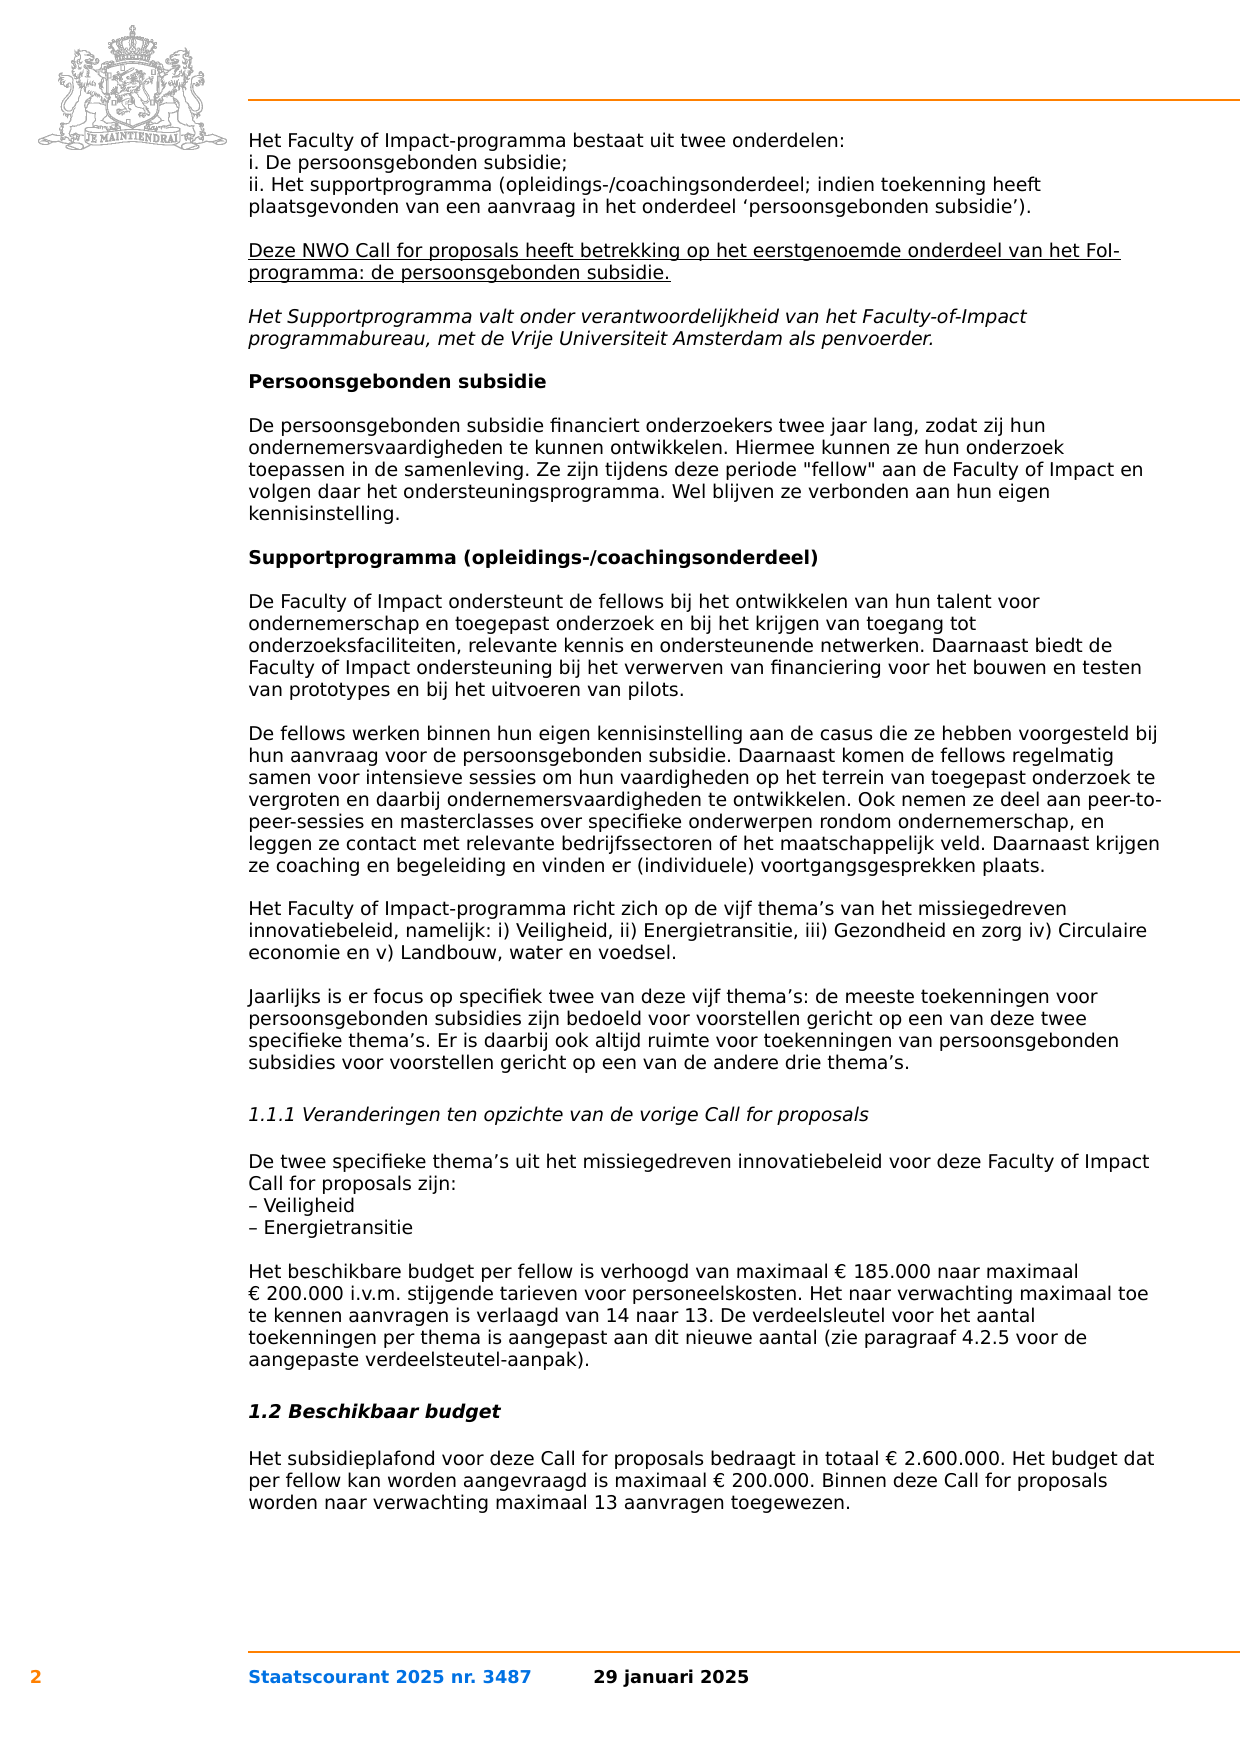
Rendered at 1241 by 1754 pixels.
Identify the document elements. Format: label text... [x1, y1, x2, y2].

text Het beschikbare budget per fellow is verhoogd van maximaal € 185.000 naar maximaal € 200.000 i.v.m. stijgende tarieven voor personeelskosten. Het naar verwachting maximaal toe te kennen aanvragen is verlaagd van 14 naar 13. De verdeelsleutel voor het aantal toekenningen per thema is aangepast aan dit nieuwe aantal (zie paragraaf 4.2.5 voor de aangepaste verdeelsteutel-aanpak). [248, 1261, 1163, 1371]
picture [38, 25, 227, 150]
subtitle 1.2 Beschikbaar budget [248, 1401, 1163, 1423]
subtitle 1.1.1 Veranderingen ten opzichte van de vorige Call for proposals [248, 1104, 1163, 1126]
text Jaarlijks is er focus op specifiek twee van deze vijf thema’s: de meeste toekenningen voor persoonsgebonden subsidies zijn bedoeld voor voorstellen gericht op een van deze twee specifieke thema’s. Er is daarbij ook altijd ruimte voor toekenningen van persoonsgebonden subsidies voor voorstellen gericht op een van de andere drie thema’s. [248, 986, 1163, 1074]
text Het subsidieplafond voor deze Call for proposals bedraagt in totaal € 2.600.000. Het budget dat per fellow kan worden aangevraagd is maximaal € 200.000. Binnen deze Call for proposals worden naar verwachting maximaal 13 aanvragen toegewezen. [248, 1448, 1163, 1514]
text Het Supportprogramma valt onder verantwoordelijkheid van het Faculty-of-Impact programmabureau, met de Vrije Universiteit Amsterdam als penvoerder. [248, 306, 1163, 349]
text – Energietransitie [248, 1217, 1163, 1239]
text – Veiligheid [248, 1195, 1163, 1217]
text De fellows werken binnen hun eigen kennisinstelling aan de casus die ze hebben voorgesteld bij hun aanvraag voor de persoonsgebonden subsidie. Daarnaast komen de fellows regelmatig samen voor intensieve sessies om hun vaardigheden op het terrein van toegepast onderzoek te vergroten en daarbij ondernemersvaardigheden te ontwikkelen. Ook nemen ze deel aan peer-to-peer-sessies en masterclasses over specifieke onderwerpen rondom ondernemerschap, en leggen ze contact met relevante bedrijfssectoren of het maatschappelijk veld. Daarnaast krijgen ze coaching en begeleiding en vinden er (individuele) voortgangsgesprekken plaats. [248, 723, 1163, 876]
text De Faculty of Impact ondersteunt de fellows bij het ontwikkelen van hun talent voor ondernemerschap en toegepast onderzoek en bij het krijgen van toegang tot onderzoeksfaciliteiten, relevante kennis en ondersteunende netwerken. Daarnaast biedt de Faculty of Impact ondersteuning bij het verwerven van financiering voor het bouwen en testen van prototypes en bij het uitvoeren van pilots. [248, 591, 1163, 701]
text i. De persoonsgebonden subsidie; [248, 152, 1163, 174]
text De persoonsgebonden subsidie financiert onderzoekers twee jaar lang, zodat zij hun ondernemersvaardigheden te kunnen ontwikkelen. Hiermee kunnen ze hun onderzoek toepassen in de samenleving. Ze zijn tijdens deze periode "fellow" aan de Faculty of Impact en volgen daar het ondersteuningsprogramma. Wel blijven ze verbonden aan hun eigen kennisinstelling. [248, 415, 1163, 525]
subtitle Persoonsgebonden subsidie [248, 371, 1163, 393]
text De twee specifieke thema’s uit het missiegedreven innovatiebeleid voor deze Faculty of Impact Call for proposals zijn: [248, 1151, 1163, 1195]
text Het Faculty of Impact-programma bestaat uit twee onderdelen: [248, 130, 1163, 152]
subtitle Supportprogramma (opleidings-/coachingsonderdeel) [248, 547, 1163, 569]
text ii. Het supportprogramma (opleidings-/coachingsonderdeel; indien toekenning heeft plaatsgevonden van een aanvraag in het onderdeel ‘persoonsgebonden subsidie’). [248, 174, 1163, 218]
text Het Faculty of Impact-programma richt zich op de vijf thema’s van het missiegedreven innovatiebeleid, namelijk: i) Veiligheid, ii) Energietransitie, iii) Gezondheid en zorg iv) Circulaire economie en v) Landbouw, water en voedsel. [248, 898, 1163, 964]
text Deze NWO Call for proposals heeft betrekking op het eerstgenoemde onderdeel van het FoI-programma: de persoonsgebonden subsidie. [248, 240, 1163, 284]
